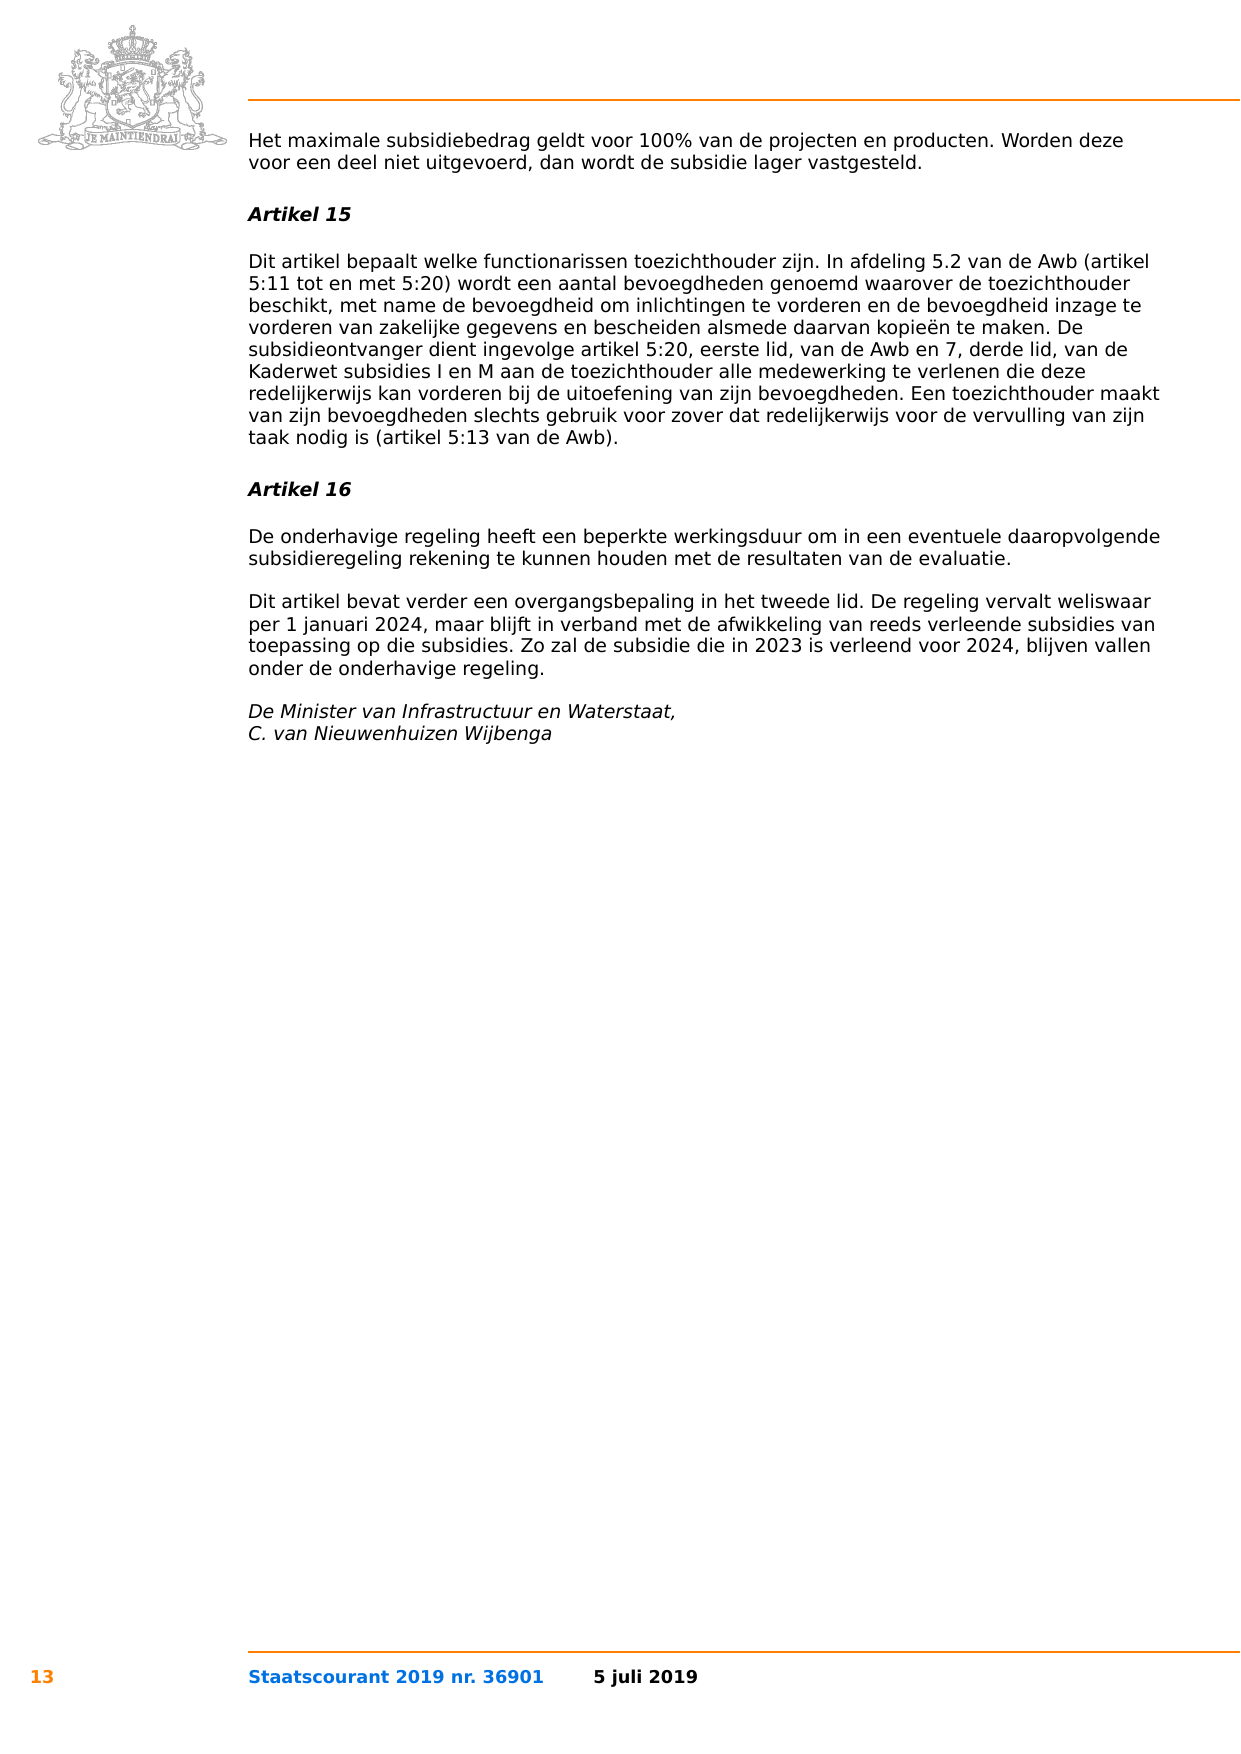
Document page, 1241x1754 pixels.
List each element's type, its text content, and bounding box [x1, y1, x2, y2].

text Dit artikel bepaalt welke functionarissen toezichthouder zijn. In afdeling 5.2 van de Awb (artikel 5:11 tot en met 5:20) wordt een aantal bevoegdheden genoemd waarover de toezichthouder beschikt, met name de bevoegdheid om inlichtingen te vorderen en de bevoegdheid inzage te vorderen van zakelijke gegevens en bescheiden alsmede daarvan kopieën te maken. De subsidieontvanger dient ingevolge artikel 5:20, eerste lid, van de Awb en 7, derde lid, van de Kaderwet subsidies I en M aan de toezichthouder alle medewerking te verlenen die deze redelijkerwijs kan vorderen bij de uitoefening van zijn bevoegdheden. Een toezichthouder maakt van zijn bevoegdheden slechts gebruik voor zover dat redelijkerwijs voor de vervulling van zijn taak nodig is (artikel 5:13 van de Awb). [248, 251, 1163, 449]
text Het maximale subsidiebedrag geldt voor 100% van de projecten en producten. Worden deze voor een deel niet uitgevoerd, dan wordt de subsidie lager vastgesteld. [248, 130, 1163, 174]
picture [38, 25, 227, 150]
text De onderhavige regeling heeft een beperkte werkingsduur om in een eventuele daaropvolgende subsidieregeling rekening te kunnen houden met de resultaten van de evaluatie. [248, 526, 1163, 569]
subtitle Artikel 16 [248, 479, 1163, 501]
text De Minister van Infrastructuur en Waterstaat, C. van Nieuwenhuizen Wijbenga [248, 701, 1163, 745]
subtitle Artikel 15 [248, 204, 1163, 226]
text Dit artikel bevat verder een overgangsbepaling in het tweede lid. De regeling vervalt weliswaar per 1 januari 2024, maar blijft in verband met de afwikkeling van reeds verleende subsidies van toepassing op die subsidies. Zo zal de subsidie die in 2023 is verleend voor 2024, blijven vallen onder de onderhavige regeling. [248, 591, 1163, 679]
